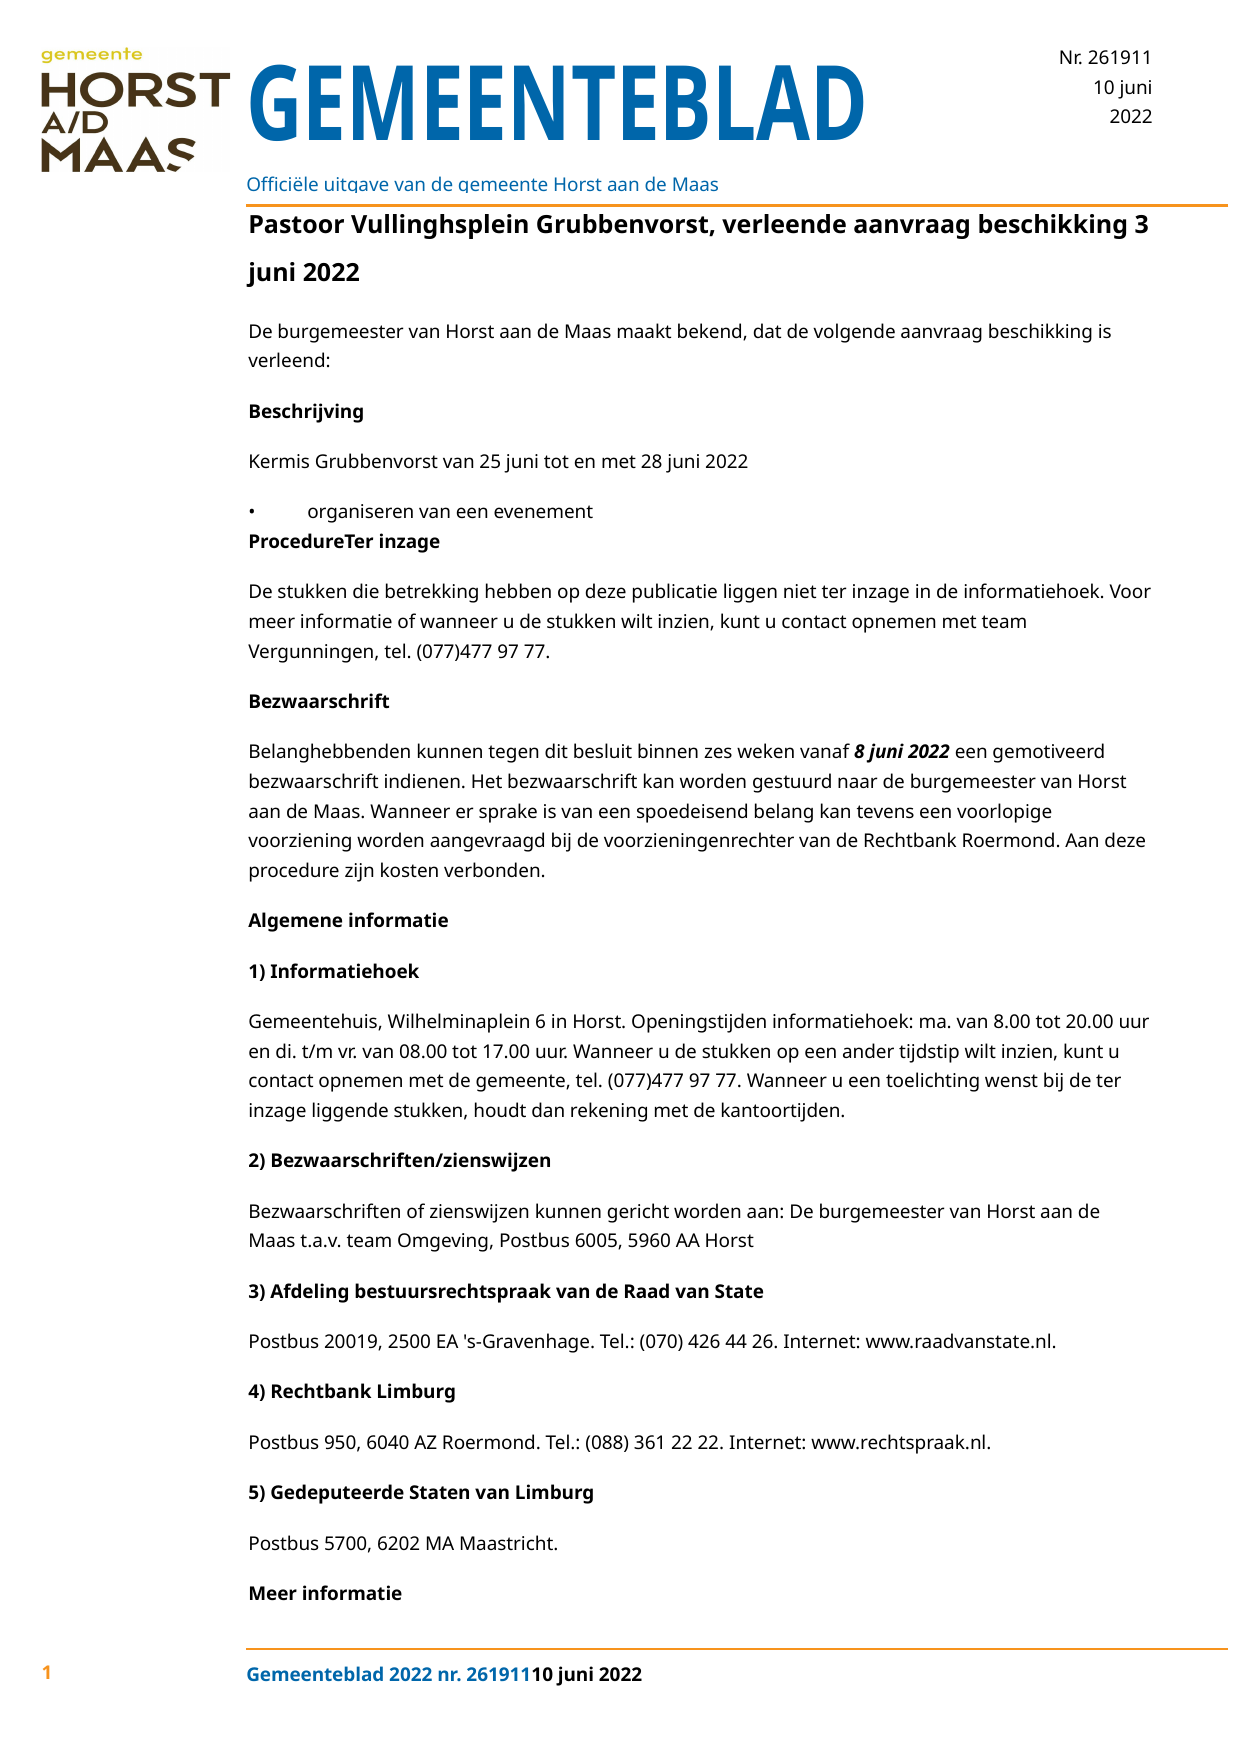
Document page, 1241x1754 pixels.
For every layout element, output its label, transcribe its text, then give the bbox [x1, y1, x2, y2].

text 1) Informatiehoek [248, 958, 1152, 984]
text Bezwaarschrift [248, 688, 1152, 714]
text De burgemeester van Horst aan de Maas maakt bekend, dat de volgende aanvraag beschikking is verleend: [248, 318, 1152, 373]
text Bezwaarschriften of zienswijzen kunnen gericht worden aan: De burgemeester van Horst aan de Maas t.a.v. team Omgeving, Postbus 6005, 5960 AA Horst [248, 1198, 1152, 1253]
text 3) Afdeling bestuursrechtspraak van de Raad van State [248, 1278, 1152, 1304]
text 2) Bezwaarschriften/zienswijzen [248, 1147, 1152, 1173]
text Pastoor Vullinghsplein Grubbenvorst, verleende aanvraag beschikking 3 juni 2022 [248, 207, 1152, 288]
text Algemene informatie [248, 907, 1152, 933]
text De stukken die betrekking hebben op deze publicatie liggen niet ter inzage in de informatiehoek. Voor meer informatie of wanneer u de stukken wilt inzien, kunt u contact opnemen met team Vergunningen, tel. (077)477 97 77. [248, 579, 1152, 664]
text ProcedureTer inzage [248, 528, 1152, 554]
text Kermis Grubbenvorst van 25 juni tot en met 28 juni 2022 [248, 448, 1152, 474]
picture [41, 47, 231, 172]
text Postbus 5700, 6202 MA Maastricht. [248, 1530, 1152, 1556]
text Gemeentehuis, Wilhelminaplein 6 in Horst. Openingstijden informatiehoek: ma. van 8.00 tot 20.00 uur en di. t/m vr. van 08.00 tot 17.00 uur. Wanneer u de stukken op een ander tijdstip wilt inzien, kunt u contact opnemen met de gemeente, tel. (077)477 97 77. Wanneer u een toelichting wenst bij de ter inzage liggende stukken, houdt dan rekening met de kantoortijden. [248, 1008, 1152, 1123]
text 5) Gedeputeerde Staten van Limburg [248, 1479, 1152, 1505]
text Postbus 950, 6040 AZ Roermond. Tel.: (088) 361 22 22. Internet: www.rechtspraak.nl. [248, 1429, 1152, 1455]
list organiseren van een evenement [248, 499, 1152, 524]
text 4) Rechtbank Limburg [248, 1379, 1152, 1404]
text Postbus 20019, 2500 EA 's-Gravenhage. Tel.: (070) 426 44 26. Internet: www.raadvanstate.nl. [248, 1328, 1152, 1354]
text Meer informatie [248, 1580, 1152, 1606]
text Beschrijving [248, 398, 1152, 424]
text Belanghebbenden kunnen tegen dit besluit binnen zes weken vanaf 8 juni 2022 een gemotiveerd bezwaarschrift indienen. Het bezwaarschrift kan worden gestuurd naar de burgemeester van Horst aan de Maas. Wanneer er sprake is van een spoedeisend belang kan tevens een voorlopige voorziening worden aangevraagd bij de voorzieningenrechter van de Rechtbank Roermond. Aan deze procedure zijn kosten verbonden. [248, 739, 1152, 883]
